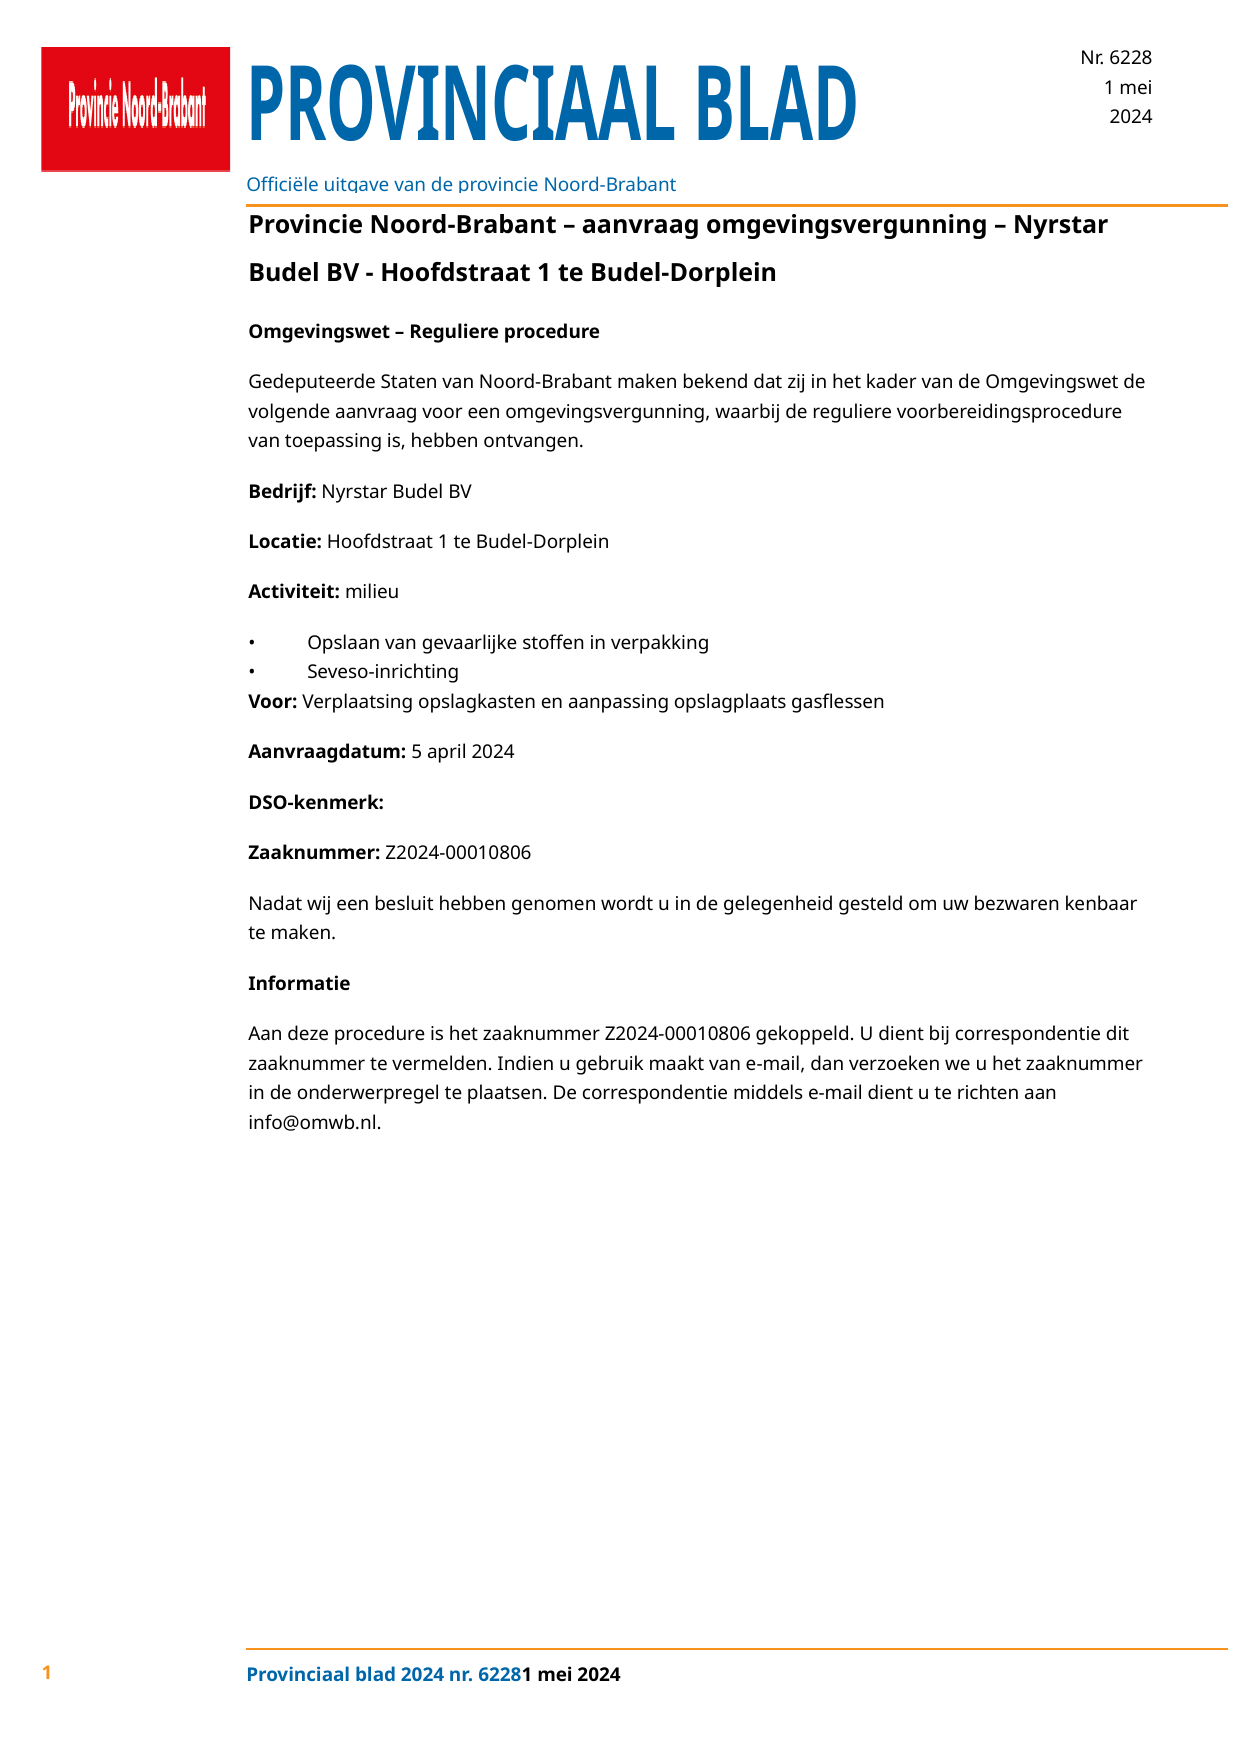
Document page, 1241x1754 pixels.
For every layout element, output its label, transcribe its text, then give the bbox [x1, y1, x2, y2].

text Informatie [248, 970, 1152, 996]
text Nadat wij een besluit hebben genomen wordt u in de gelegenheid gesteld om uw bezwaren kenbaar te maken. [248, 890, 1152, 945]
list Opslaan van gevaarlijke stoffen in verpakking [248, 629, 1152, 655]
text Locatie: Hoofdstraat 1 te Budel-Dorplein [248, 528, 1152, 554]
text Activiteit: milieu [248, 579, 1152, 604]
text Provincie Noord-Brabant – aanvraag omgevingsvergunning – Nyrstar Budel BV - Hoofdstraat 1 te Budel-Dorplein [248, 207, 1152, 288]
text DSO-kenmerk: [248, 789, 1152, 815]
text Bedrijf: Nyrstar Budel BV [248, 478, 1152, 504]
text Aanvraagdatum: 5 april 2024 [248, 739, 1152, 764]
list Seveso-inrichting [248, 659, 1152, 684]
text Voor: Verplaatsing opslagkasten en aanpassing opslagplaats gasflessen [248, 688, 1152, 714]
text Gedeputeerde Staten van Noord-Brabant maken bekend dat zij in het kader van de Omgevingswet de volgende aanvraag voor een omgevingsvergunning, waarbij de reguliere voorbereidingsprocedure van toepassing is, hebben ontvangen. [248, 368, 1152, 453]
text Zaaknummer: Z2024-00010806 [248, 839, 1152, 865]
text Omgevingswet – Reguliere procedure [248, 318, 1152, 344]
text Aan deze procedure is het zaaknummer Z2024-00010806 gekoppeld. U dient bij correspondentie dit zaaknummer te vermelden. Indien u gebruik maakt van e-mail, dan verzoeken we u het zaaknummer in de onderwerpregel te plaatsen. De correspondentie middels e-mail dient u te richten aan info@omwb.nl. [248, 1020, 1152, 1135]
picture [41, 47, 231, 172]
